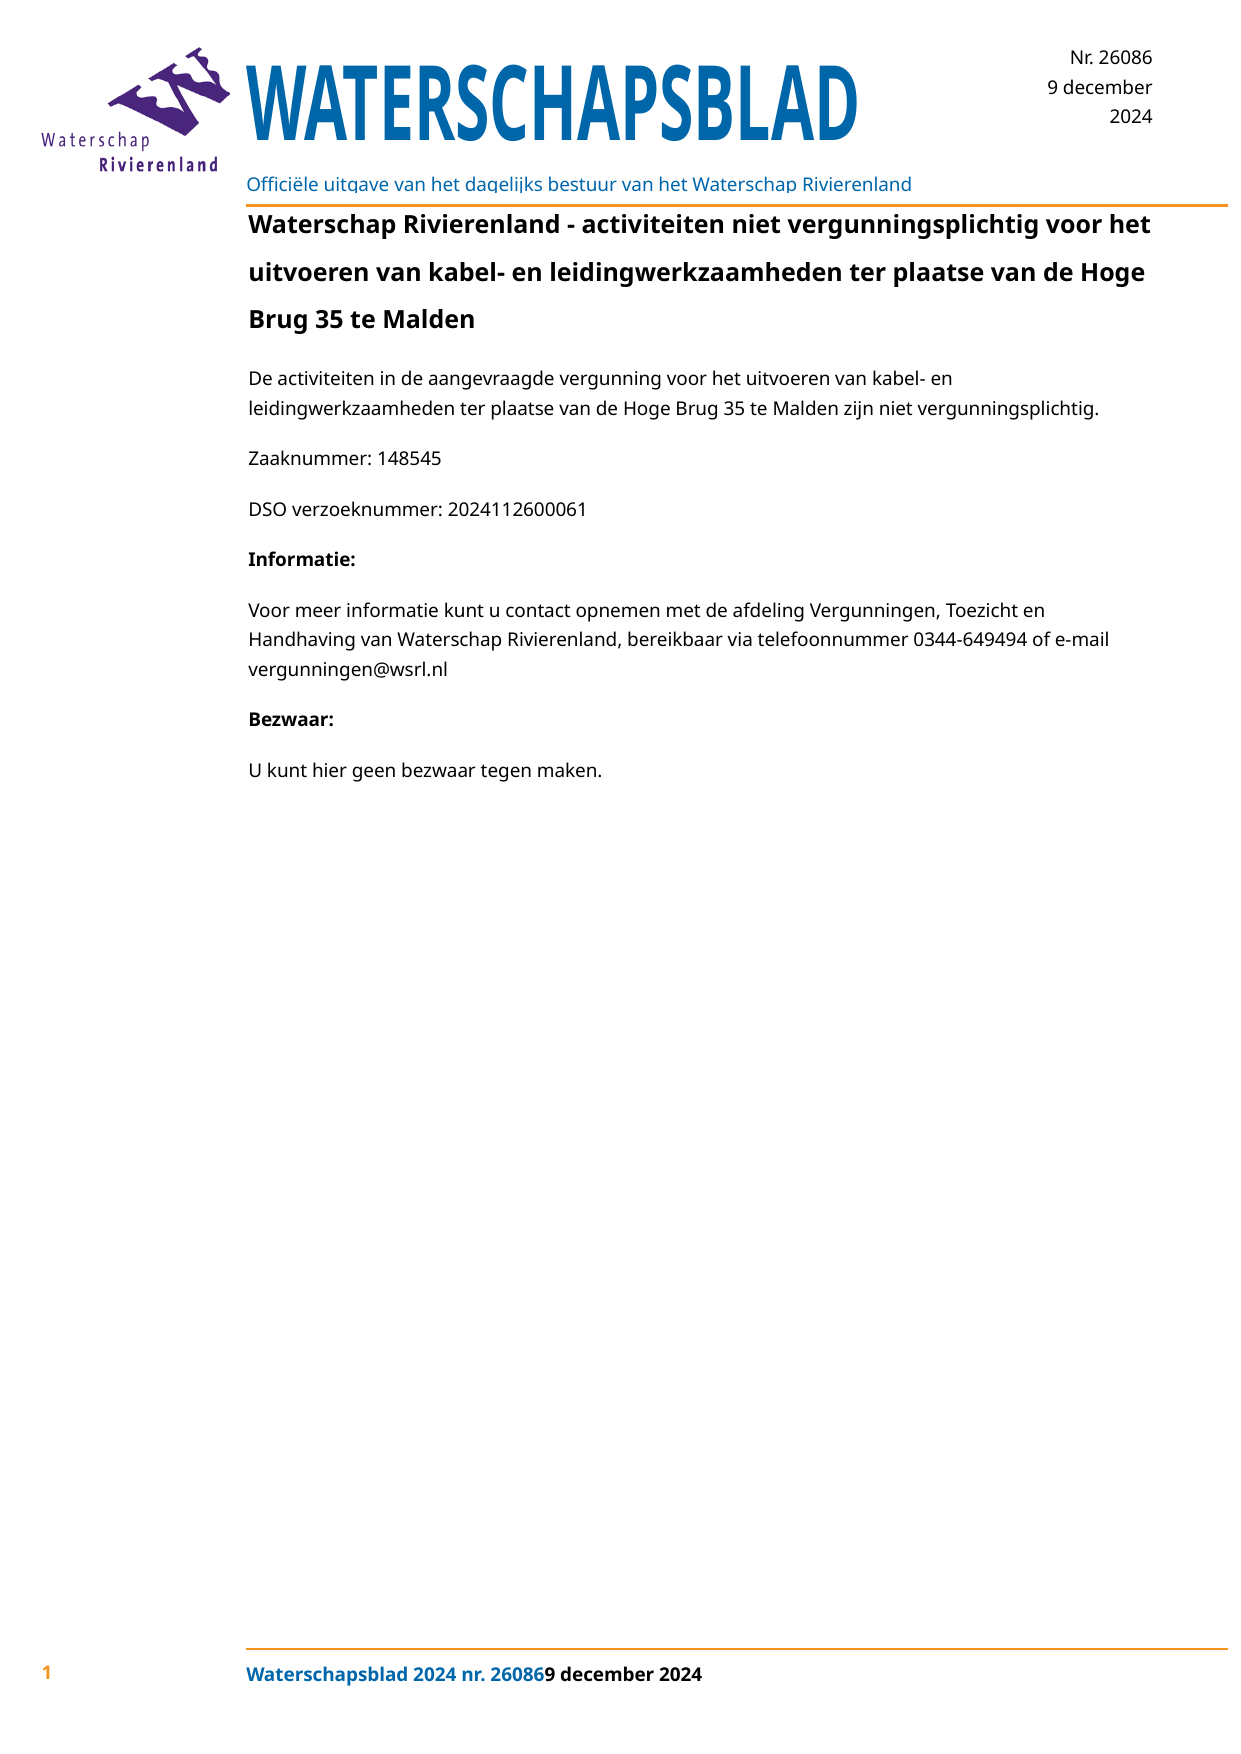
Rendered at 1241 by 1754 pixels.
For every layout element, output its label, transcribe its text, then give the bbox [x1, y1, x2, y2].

text Informatie: [248, 546, 1152, 572]
text Bezwaar: [248, 706, 1152, 732]
text Voor meer informatie kunt u contact opnemen met de afdeling Vergunningen, Toezicht en Handhaving van Waterschap Rivierenland, bereikbaar via telefoonnummer 0344-649494 of e-mail vergunningen@wsrl.nl [248, 597, 1152, 682]
text De activiteiten in de aangevraagde vergunning voor het uitvoeren van kabel- en leidingwerkzaamheden ter plaatse van de Hoge Brug 35 te Malden zijn niet vergunningsplichtig. [248, 366, 1152, 421]
picture [41, 47, 231, 172]
text DSO verzoeknummer: 2024112600061 [248, 496, 1152, 522]
text Waterschap Rivierenland - activiteiten niet vergunningsplichtig voor het uitvoeren van kabel- en leidingwerkzaamheden ter plaatse van de Hoge Brug 35 te Malden [248, 207, 1152, 336]
text U kunt hier geen bezwaar tegen maken. [248, 757, 1152, 782]
text Zaaknummer: 148545 [248, 446, 1152, 471]
